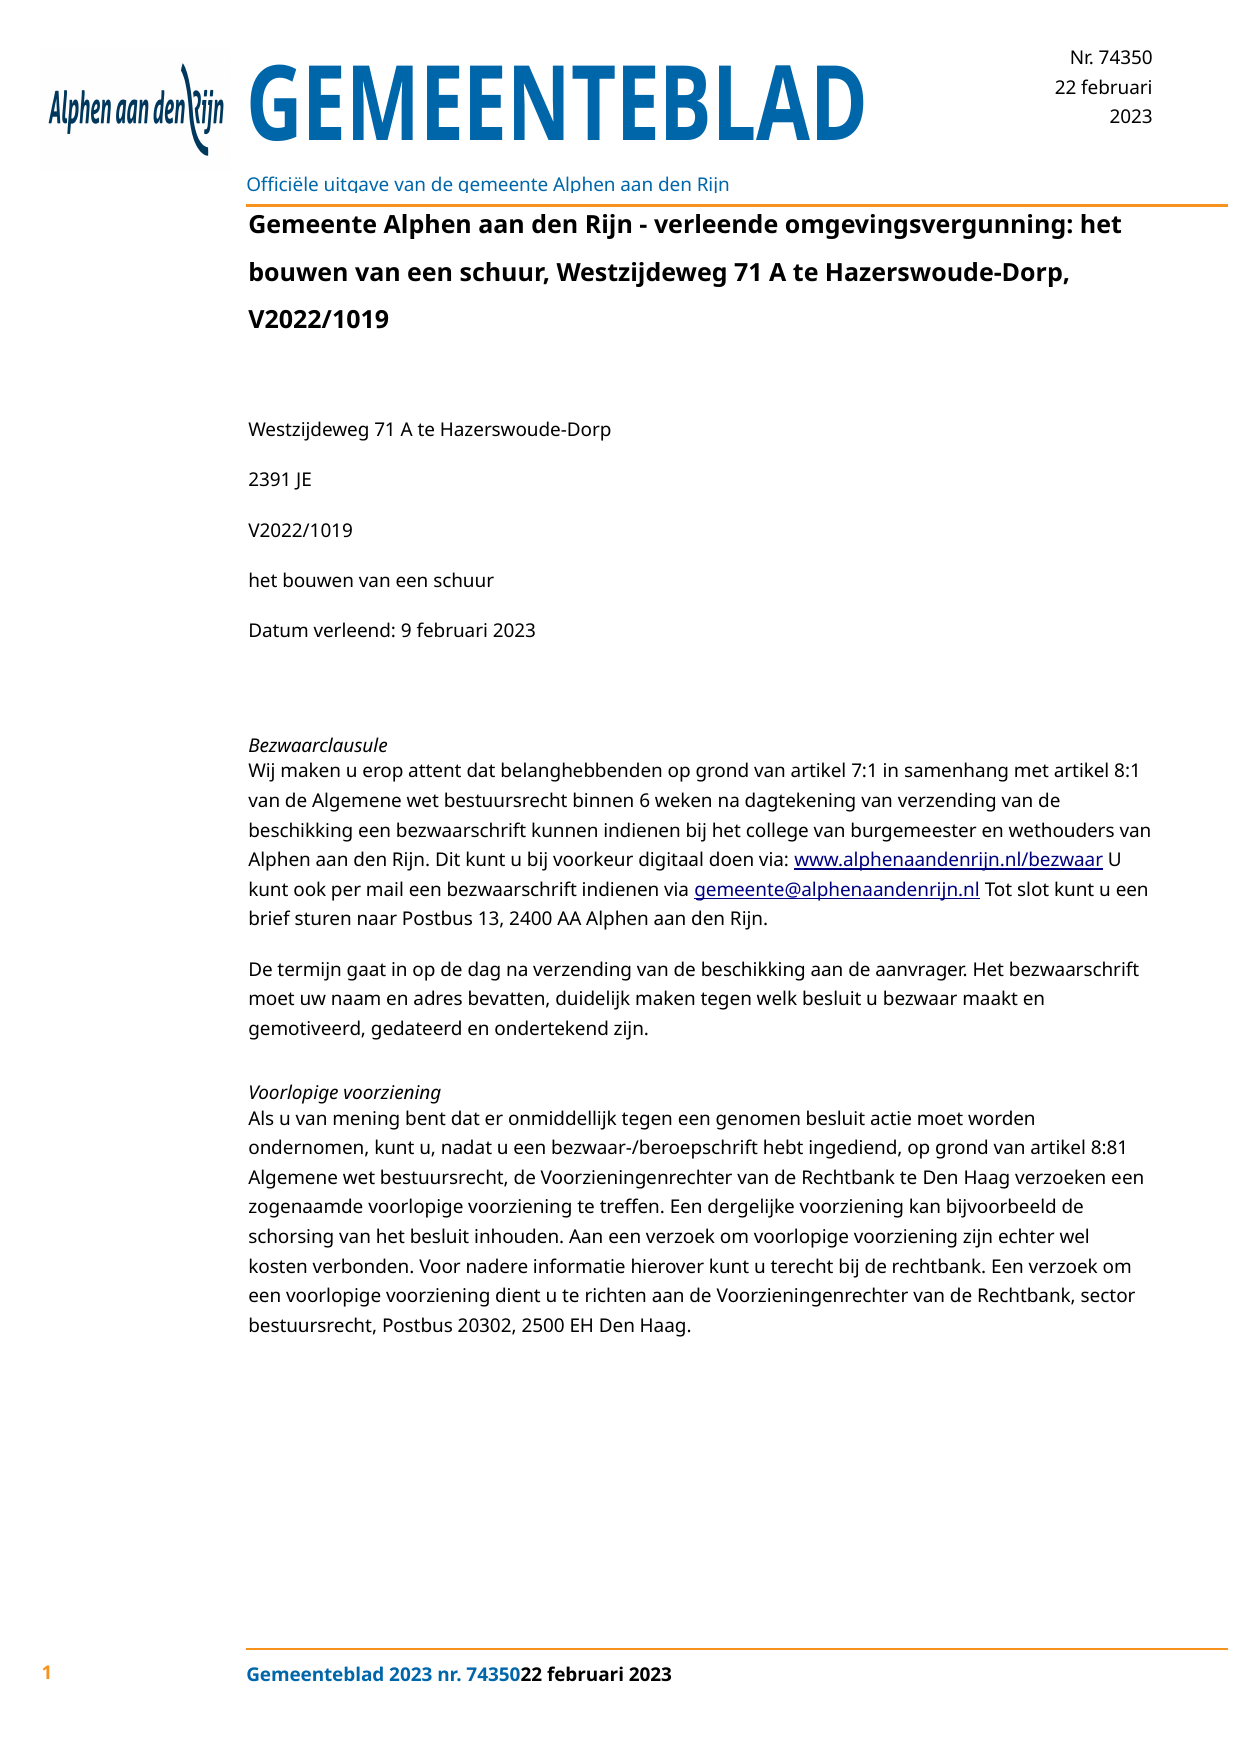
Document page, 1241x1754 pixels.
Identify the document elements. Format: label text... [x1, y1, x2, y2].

text 2391 JE [248, 466, 1152, 492]
text Westzijdeweg 71 A te Hazerswoude-Dorp [248, 416, 1152, 442]
text Datum verleend: 9 februari 2023 [248, 618, 1152, 643]
text Gemeente Alphen aan den Rijn - verleende omgevingsvergunning: het bouwen van een schuur, Westzijdeweg 71 A te Hazerswoude-Dorp, V2022/1019 [248, 207, 1152, 336]
text het bouwen van een schuur [248, 567, 1152, 593]
text Voorlopige voorziening [248, 1079, 1152, 1105]
text Als u van mening bent dat er onmiddellijk tegen een genomen besluit actie moet worden ondernomen, kunt u, nadat u een bezwaar-/beroepschrift hebt ingediend, op grond van artikel 8:81 Algemene wet bestuursrecht, de Voorzieningenrechter van de Rechtbank te Den Haag verzoeken een zogenaamde voorlopige voorziening te treffen. Een dergelijke voorziening kan bijvoorbeeld de schorsing van het besluit inhouden. Aan een verzoek om voorlopige voorziening zijn echter wel kosten verbonden. Voor nadere informatie hierover kunt u terecht bij de rechtbank. Een verzoek om een voorlopige voorziening dient u te richten aan de Voorzieningenrechter van de Rechtbank, sector bestuursrecht, Postbus 20302, 2500 EH Den Haag. [248, 1105, 1152, 1338]
text V2022/1019 [248, 517, 1152, 542]
text Wij maken u erop attent dat belanghebbenden op grond van artikel 7:1 in samenhang met artikel 8:1 van de Algemene wet bestuursrecht binnen 6 weken na dagtekening van verzending van de beschikking een bezwaarschrift kunnen indienen bij het college van burgemeester en wethouders van Alphen aan den Rijn. Dit kunt u bij voorkeur digitaal doen via: www.alphenaandenrijn.nl/bezwaar U kunt ook per mail een bezwaarschrift indienen via gemeente@alphenaandenrijn.nl Tot slot kunt u een brief sturen naar Postbus 13, 2400 AA Alphen aan den Rijn. [248, 758, 1152, 931]
text Bezwaarclausule [248, 732, 1152, 758]
text De termijn gaat in op de dag na verzending van de beschikking aan de aanvrager. Het bezwaarschrift moet uw naam en adres bevatten, duidelijk maken tegen welk besluit u bezwaar maakt en gemotiveerd, gedateerd en ondertekend zijn. [248, 956, 1152, 1041]
picture [41, 47, 231, 172]
